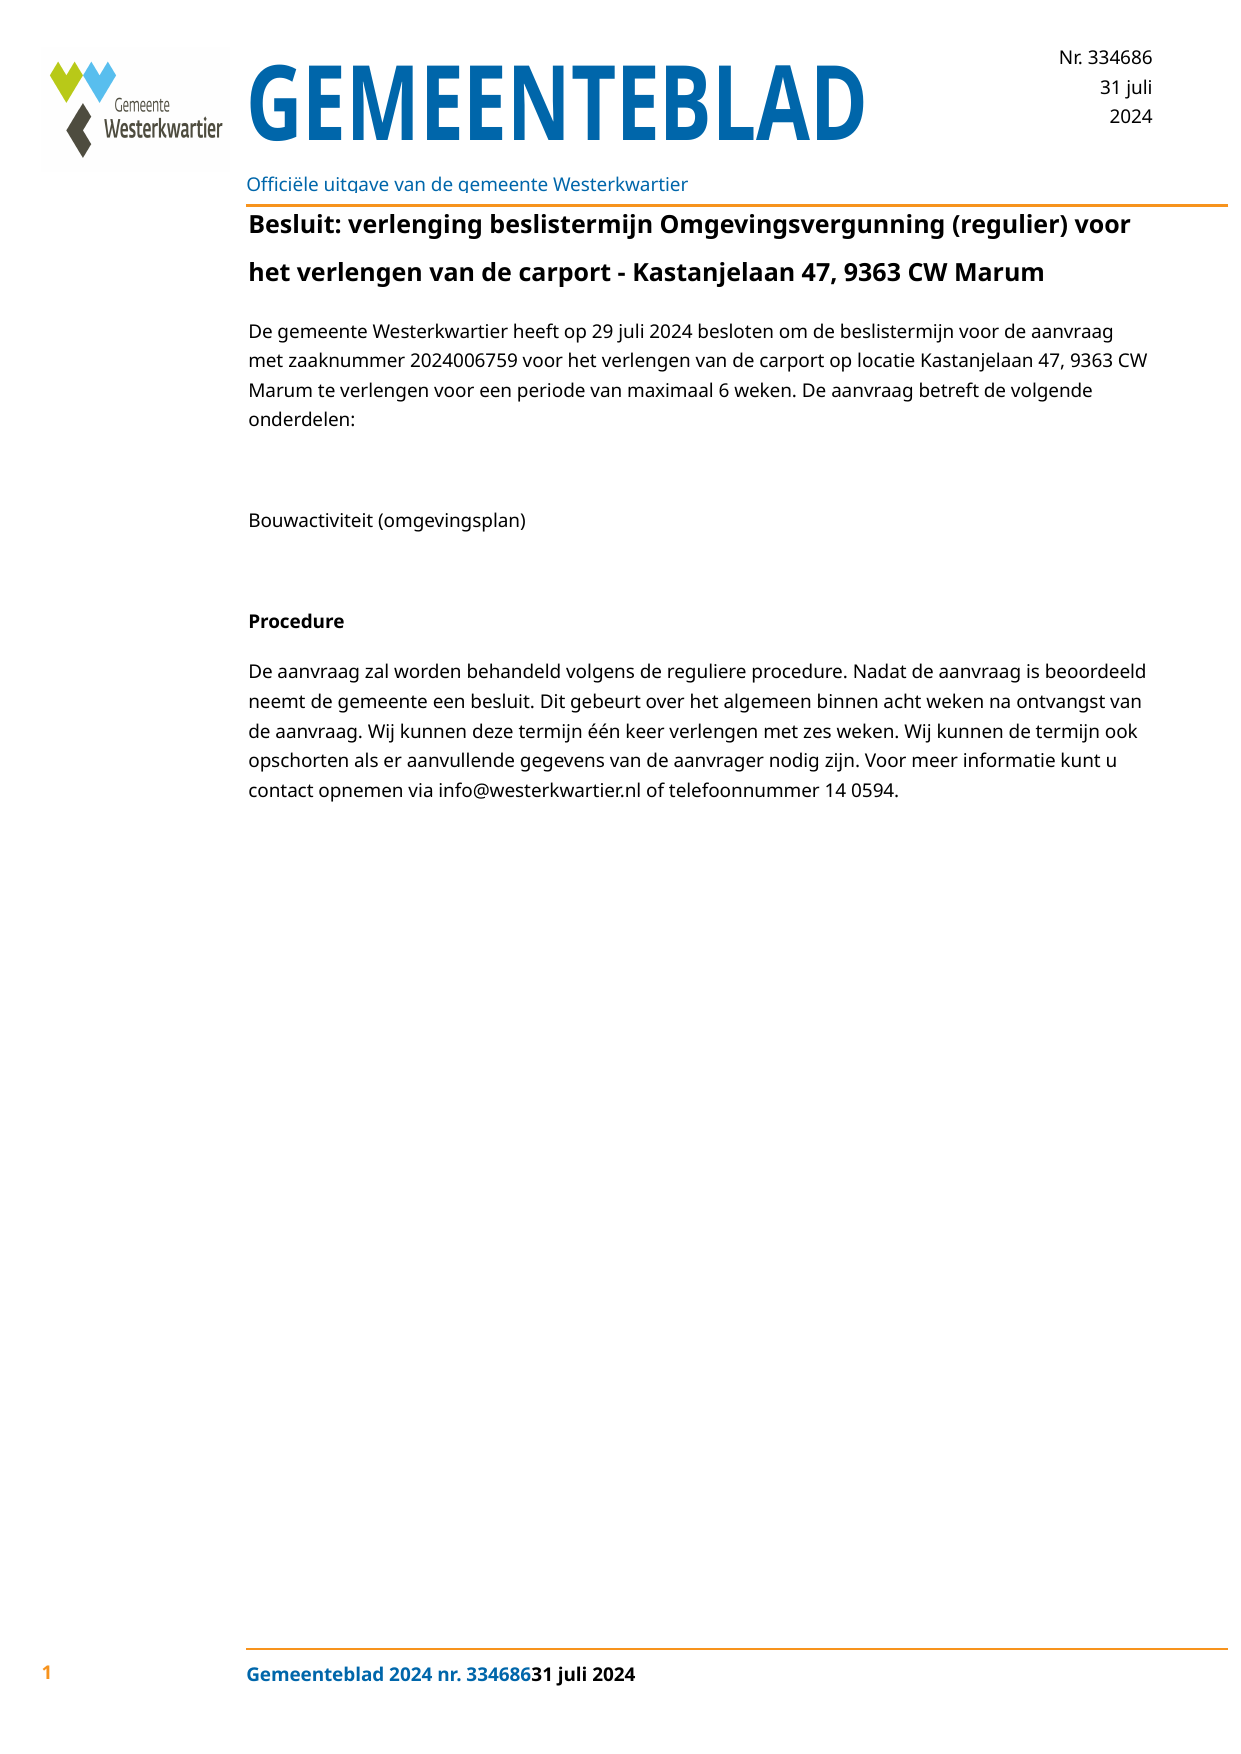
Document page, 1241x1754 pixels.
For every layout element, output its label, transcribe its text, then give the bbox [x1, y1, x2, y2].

text Bouwactiviteit (omgevingsplan) [248, 507, 1152, 533]
text Procedure [248, 608, 1152, 634]
text Besluit: verlenging beslistermijn Omgevingsvergunning (regulier) voor het verlengen van de carport - Kastanjelaan 47, 9363 CW Marum [248, 207, 1152, 288]
text De gemeente Westerkwartier heeft op 29 juli 2024 besloten om de beslistermijn voor de aanvraag met zaaknummer 2024006759 voor het verlengen van de carport op locatie Kastanjelaan 47, 9363 CW Marum te verlengen voor een periode van maximaal 6 weken. De aanvraag betreft de volgende onderdelen: [248, 318, 1152, 432]
picture [41, 47, 231, 172]
text De aanvraag zal worden behandeld volgens de reguliere procedure. Nadat de aanvraag is beoordeeld neemt de gemeente een besluit. Dit gebeurt over het algemeen binnen acht weken na ontvangst van de aanvraag. Wij kunnen deze termijn één keer verlengen met zes weken. Wij kunnen de termijn ook opschorten als er aanvullende gegevens van de aanvrager nodig zijn. Voor meer informatie kunt u contact opnemen via info@westerkwartier.nl of telefoonnummer 14 0594. [248, 659, 1152, 803]
